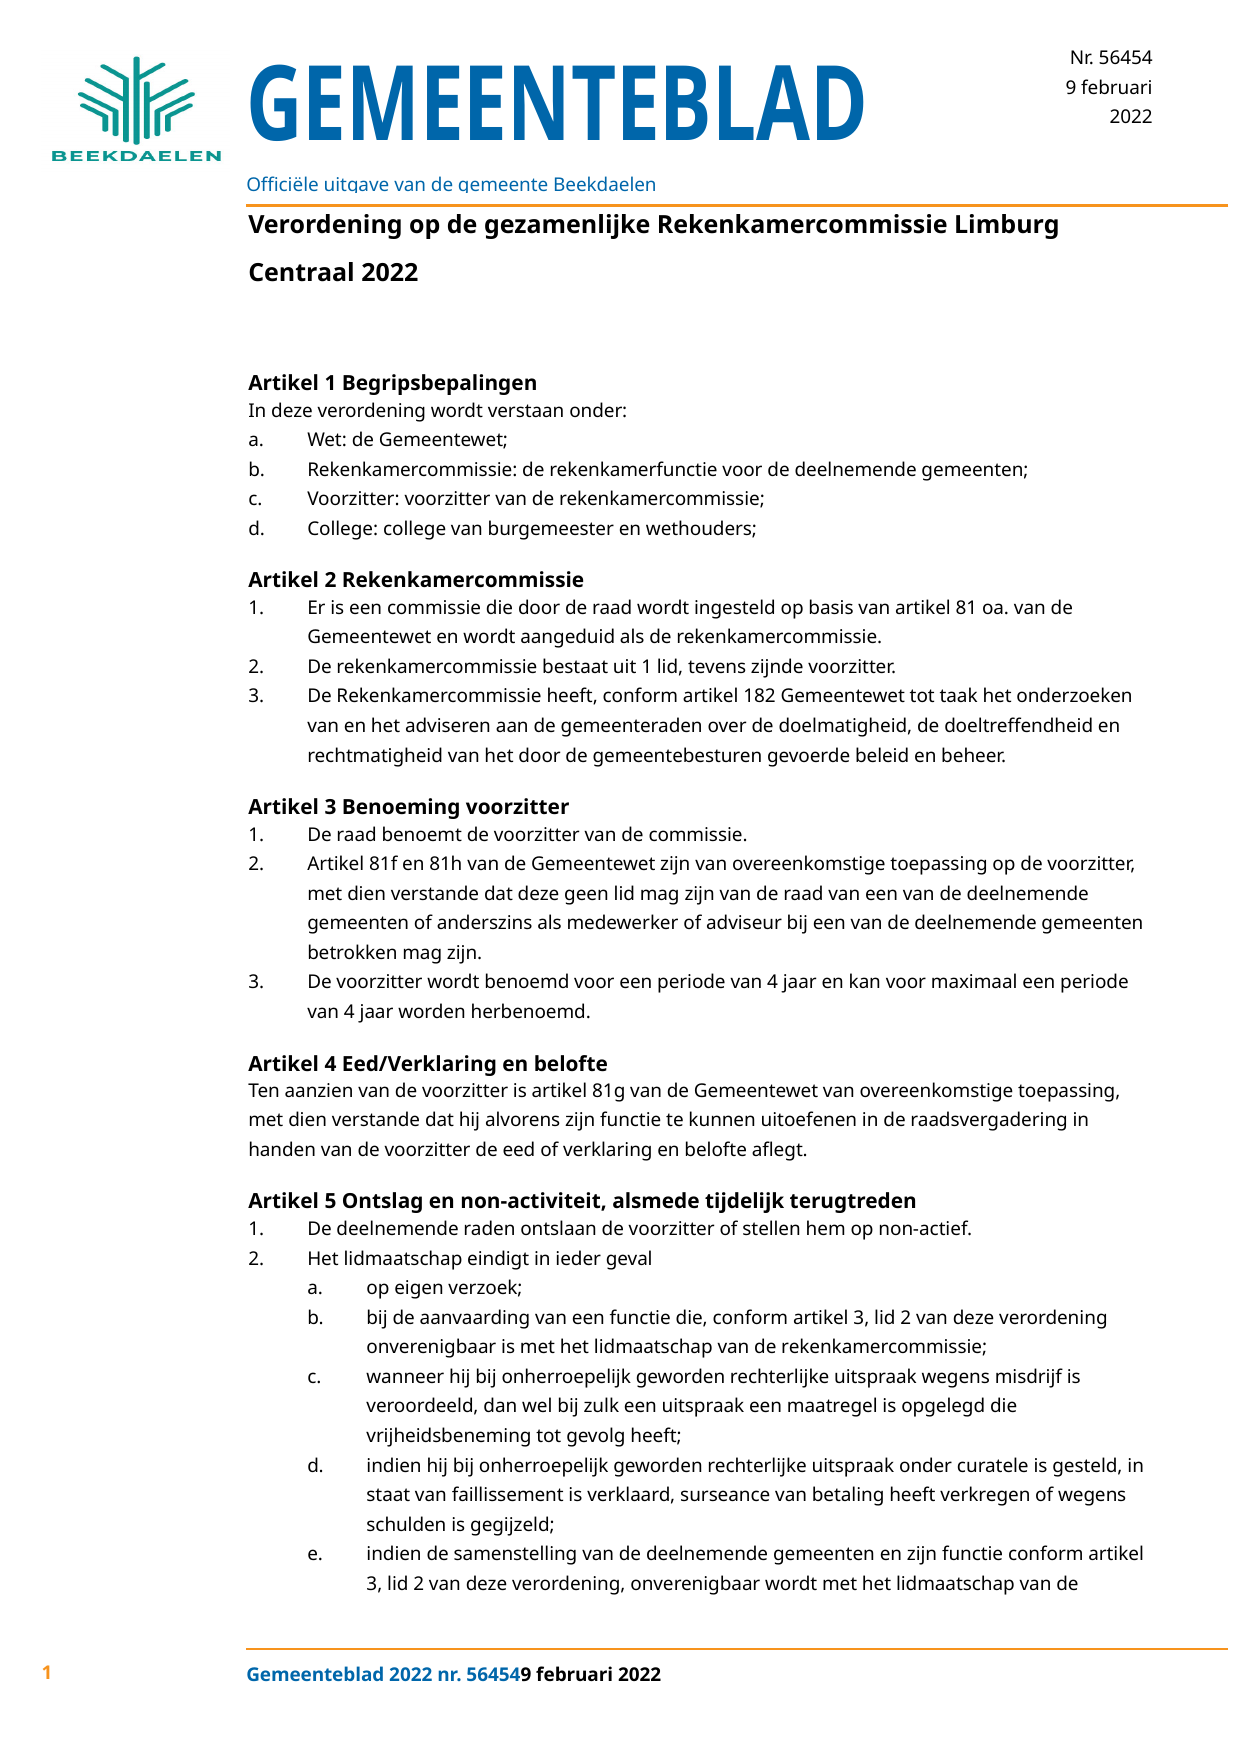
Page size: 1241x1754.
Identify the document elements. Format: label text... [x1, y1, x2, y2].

text Artikel 2 Rekenkamercommissie [248, 566, 1152, 594]
text Artikel 1 Begripsbepalingen [248, 368, 1152, 397]
list wanneer hij bij onherroepelijk geworden rechterlijke uitspraak wegens misdrijf is veroordeeld, dan wel bij zulk een uitspraak een maatregel is opgelegd die vrijheidsbeneming tot gevolg heeft; [307, 1363, 1152, 1448]
list De rekenkamercommissie bestaat uit 1 lid, tevens zijnde voorzitter. [248, 653, 1152, 679]
list Voorzitter: voorzitter van de rekenkamercommissie; [248, 486, 1152, 511]
list Wet: de Gemeentewet; [248, 426, 1152, 452]
text Verordening op de gezamenlijke Rekenkamercommissie Limburg Centraal 2022 [248, 207, 1152, 288]
list Artikel 81f en 81h van de Gemeentewet zijn van overeenkomstige toepassing op de voorzitter, met dien verstande dat deze geen lid mag zijn van de raad van een van de deelnemende gemeenten of anderszins als medewerker of adviseur bij een van de deelnemende gemeenten betrokken mag zijn. [248, 850, 1152, 965]
list op eigen verzoek; [307, 1274, 1152, 1300]
list Het lidmaatschap eindigt in ieder geval [248, 1245, 1152, 1270]
text In deze verordening wordt verstaan onder: [248, 397, 1152, 422]
picture [41, 47, 231, 172]
text Artikel 4 Eed/Verklaring en belofte [248, 1049, 1152, 1077]
list De voorzitter wordt benoemd voor een periode van 4 jaar en kan voor maximaal een periode van 4 jaar worden herbenoemd. [248, 969, 1152, 1024]
text Artikel 3 Benoeming voorzitter [248, 792, 1152, 821]
list Er is een commissie die door de raad wordt ingesteld op basis van artikel 81 oa. van de Gemeentewet en wordt aangeduid als de rekenkamercommissie. [248, 594, 1152, 649]
list De deelnemende raden ontslaan de voorzitter of stellen hem op non-actief. [248, 1215, 1152, 1241]
text Ten aanzien van de voorzitter is artikel 81g van de Gemeentewet van overeenkomstige toepassing, met dien verstande dat hij alvorens zijn functie te kunnen uitoefenen in de raadsvergadering in handen van de voorzitter de eed of verklaring en belofte aflegt. [248, 1077, 1152, 1162]
list indien de samenstelling van de deelnemende gemeenten en zijn functie conform artikel 3, lid 2 van deze verordening, onverenigbaar wordt met het lidmaatschap van de [307, 1541, 1152, 1596]
list De raad benoemt de voorzitter van de commissie. [248, 821, 1152, 846]
text Artikel 5 Ontslag en non-activiteit, alsmede tijdelijk terugtreden [248, 1187, 1152, 1215]
list Rekenkamercommissie: de rekenkamerfunctie voor de deelnemende gemeenten; [248, 456, 1152, 482]
list College: college van burgemeester en wethouders; [248, 515, 1152, 541]
list bij de aanvaarding van een functie die, conform artikel 3, lid 2 van deze verordening onverenigbaar is met het lidmaatschap van de rekenkamercommissie; [307, 1304, 1152, 1359]
list indien hij bij onherroepelijk geworden rechterlijke uitspraak onder curatele is gesteld, in staat van faillissement is verklaard, surseance van betaling heeft verkregen of wegens schulden is gegijzeld; [307, 1452, 1152, 1537]
list De Rekenkamercommissie heeft, conform artikel 182 Gemeentewet tot taak het onderzoeken van en het adviseren aan de gemeenteraden over de doelmatigheid, de doeltreffendheid en rechtmatigheid van het door de gemeentebesturen gevoerde beleid en beheer. [248, 683, 1152, 768]
